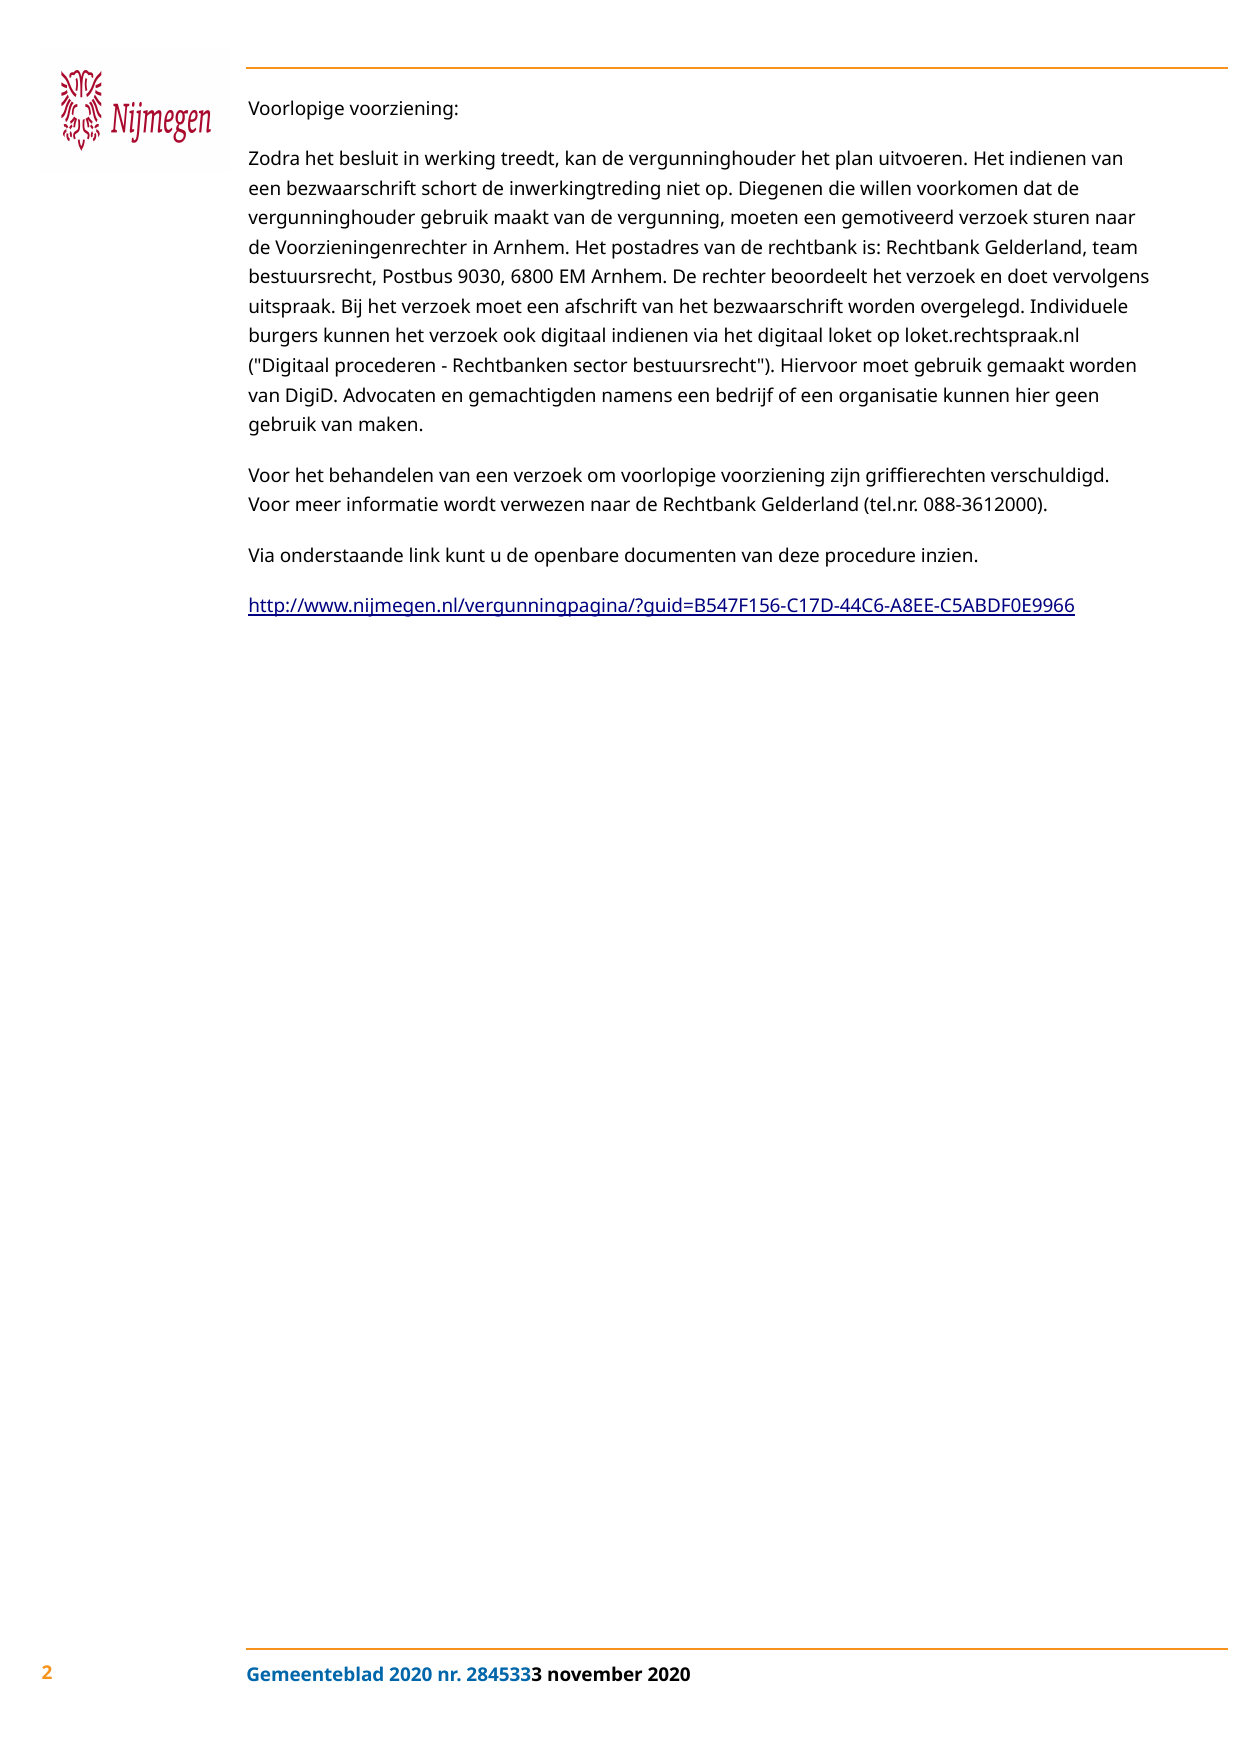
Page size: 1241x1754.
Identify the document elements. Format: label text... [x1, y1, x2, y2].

text Zodra het besluit in werking treedt, kan de vergunninghouder het plan uitvoeren. Het indienen van een bezwaarschrift schort de inwerkingtreding niet op. Diegenen die willen voorkomen dat de vergunninghouder gebruik maakt van de vergunning, moeten een gemotiveerd verzoek sturen naar de Voorzieningenrechter in Arnhem. Het postadres van de rechtbank is: Rechtbank Gelderland, team bestuursrecht, Postbus 9030, 6800 EM Arnhem. De rechter beoordeelt het verzoek en doet vervolgens uitspraak. Bij het verzoek moet een afschrift van het bezwaarschrift worden overgelegd. Individuele burgers kunnen het verzoek ook digitaal indienen via het digitaal loket op loket.rechtspraak.nl ("Digitaal procederen - Rechtbanken sector bestuursrecht"). Hiervoor moet gebruik gemaakt worden van DigiD. Advocaten en gemachtigden namens een bedrijf of een organisatie kunnen hier geen gebruik van maken. [248, 145, 1152, 437]
text Voorlopige voorziening: [248, 95, 1152, 121]
picture [41, 47, 231, 172]
text http://www.nijmegen.nl/vergunningpagina/?guid=B547F156-C17D-44C6-A8EE-C5ABDF0E9966 [248, 592, 1152, 618]
text Via onderstaande link kunt u de openbare documenten van deze procedure inzien. [248, 542, 1152, 568]
text Voor het behandelen van een verzoek om voorlopige voorziening zijn griffierechten verschuldigd. Voor meer informatie wordt verwezen naar de Rechtbank Gelderland (tel.nr. 088-3612000). [248, 462, 1152, 517]
